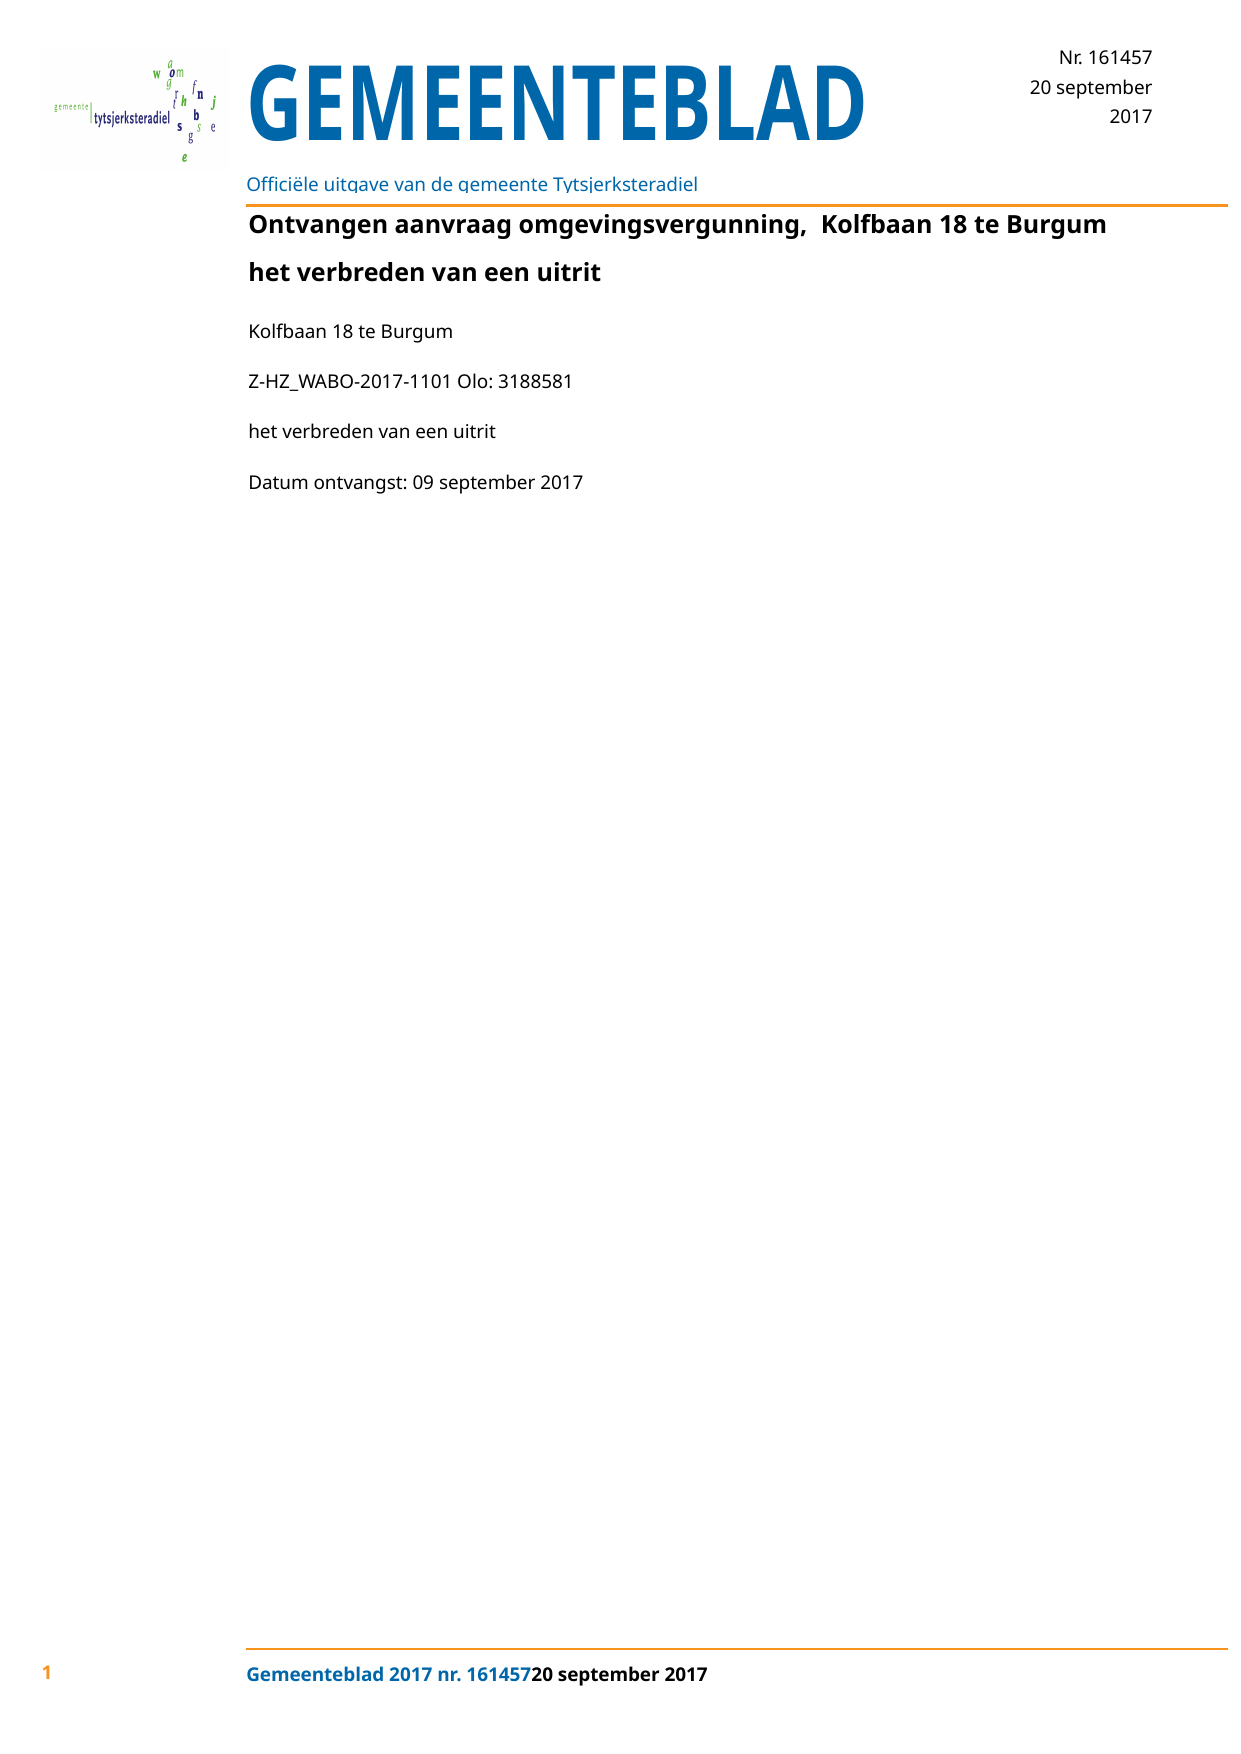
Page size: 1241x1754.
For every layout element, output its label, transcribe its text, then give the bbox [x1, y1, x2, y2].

text Z-HZ_WABO-2017-1101 Olo: 3188581 [248, 368, 1152, 394]
text Ontvangen aanvraag omgevingsvergunning, Kolfbaan 18 te Burgum het verbreden van een uitrit [248, 207, 1152, 288]
text het verbreden van een uitrit [248, 419, 1152, 444]
picture [41, 47, 231, 172]
text Kolfbaan 18 te Burgum [248, 318, 1152, 344]
text Datum ontvangst: 09 september 2017 [248, 469, 1152, 495]
